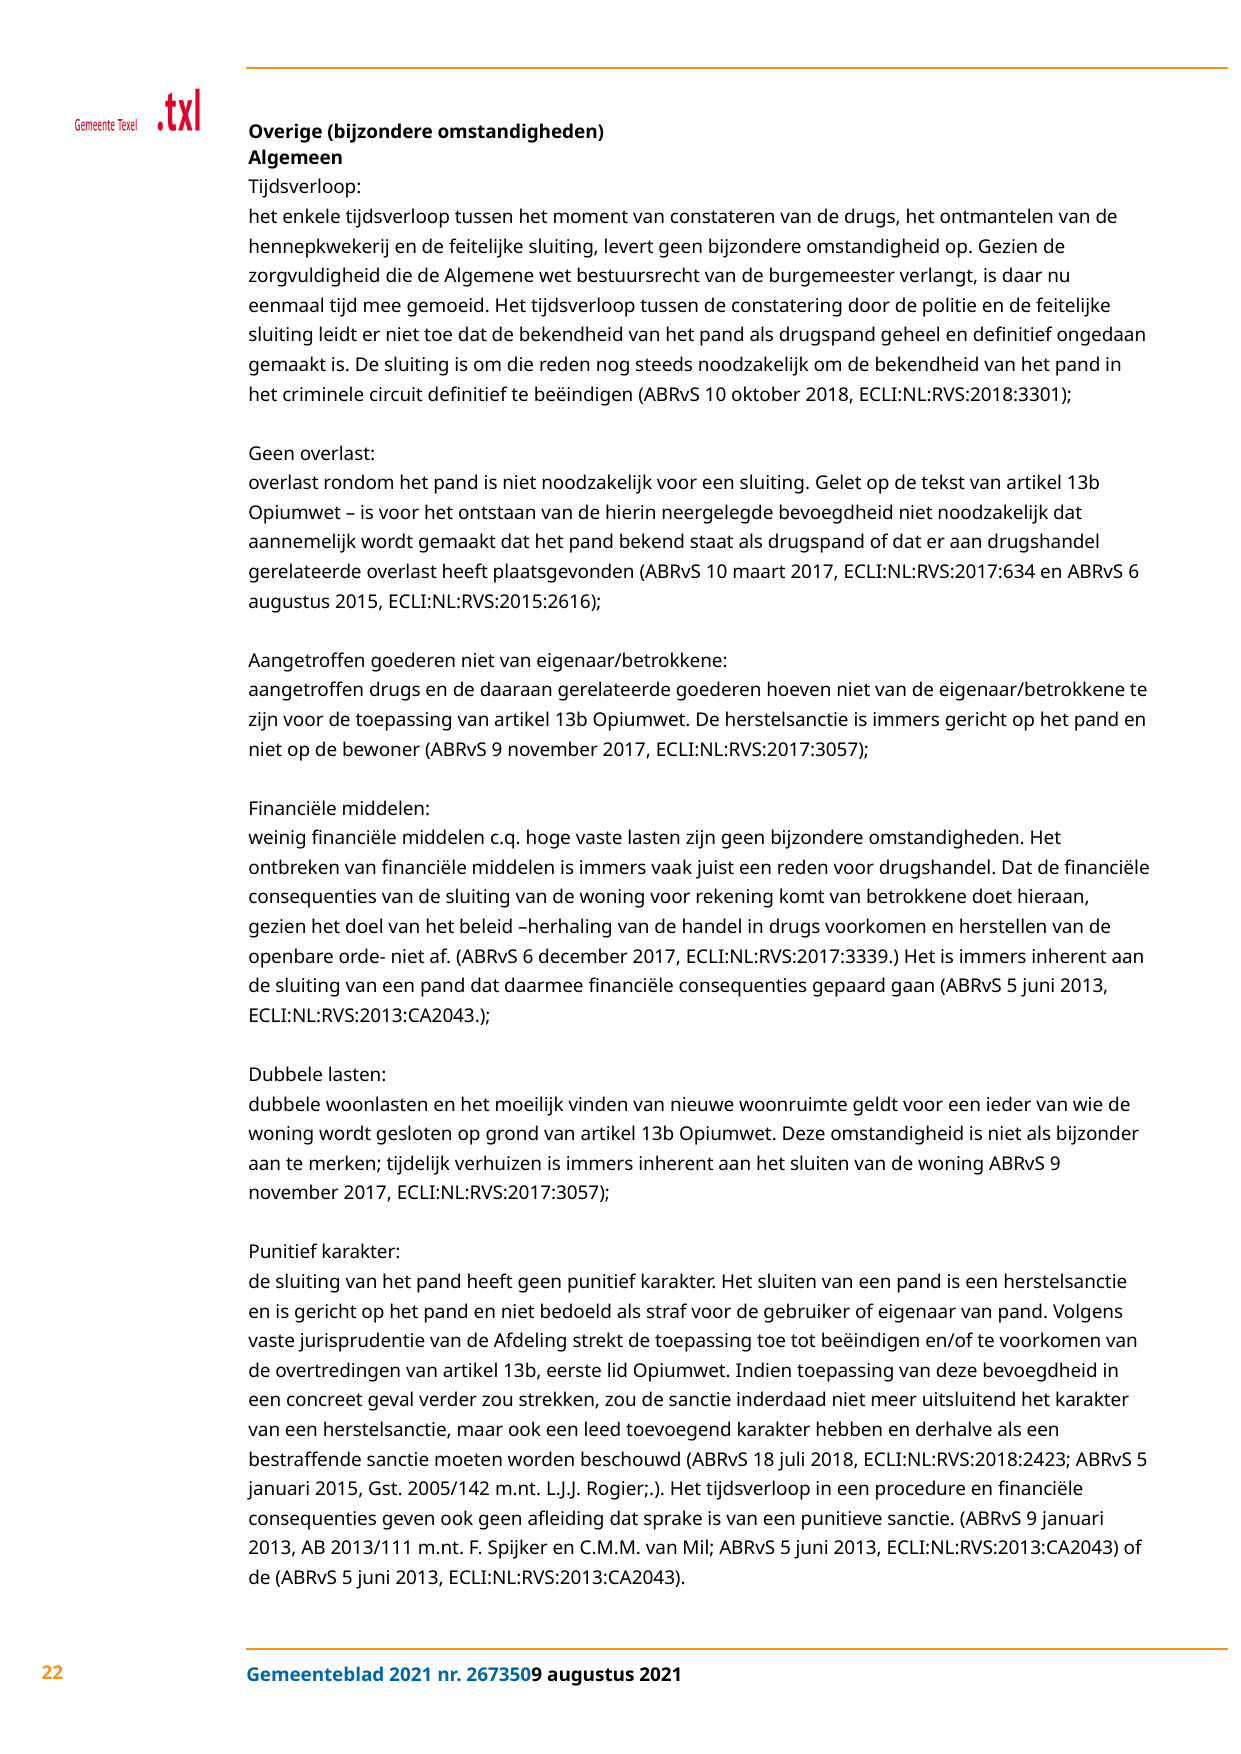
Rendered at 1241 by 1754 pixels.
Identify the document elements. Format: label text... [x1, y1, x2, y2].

text aangetroffen drugs en de daaraan gerelateerde goederen hoeven niet van de eigenaar/betrokkene te zijn voor de toepassing van artikel 13b Opiumwet. De herstelsanctie is immers gericht op het pand en niet op de bewoner (ABRvS 9 november 2017, ECLI:NL:RVS:2017:3057); [248, 677, 1152, 762]
text Overige (bijzondere omstandigheden) [248, 116, 1152, 144]
text dubbele woonlasten en het moeilijk vinden van nieuwe woonruimte geldt voor een ieder van wie de woning wordt gesloten op grond van artikel 13b Opiumwet. Deze omstandigheid is niet als bijzonder aan te merken; tijdelijk verhuizen is immers inherent aan het sluiten van de woning ABRvS 9 november 2017, ECLI:NL:RVS:2017:3057); [248, 1091, 1152, 1205]
text de sluiting van het pand heeft geen punitief karakter. Het sluiten van een pand is een herstelsanctie en is gericht op het pand en niet bedoeld als straf voor de gebruiker of eigenaar van pand. Volgens vaste jurisprudentie van de Afdeling strekt de toepassing toe tot beëindigen en/of te voorkomen van de overtredingen van artikel 13b, eerste lid Opiumwet. Indien toepassing van deze bevoegdheid in een concreet geval verder zou strekken, zou de sanctie inderdaad niet meer uitsluitend het karakter van een herstelsanctie, maar ook een leed toevoegend karakter hebben en derhalve als een bestraffende sanctie moeten worden beschouwd (ABRvS 18 juli 2018, ECLI:NL:RVS:2018:2423; ABRvS 5 januari 2015, Gst. 2005/142 m.nt. L.J.J. Rogier;.). Het tijdsverloop in een procedure en financiële consequenties geven ook geen afleiding dat sprake is van een punitieve sanctie. (ABRvS 9 januari 2013, AB 2013/111 m.nt. F. Spijker en C.M.M. van Mil; ABRvS 5 juni 2013, ECLI:NL:RVS:2013:CA2043) of de (ABRvS 5 juni 2013, ECLI:NL:RVS:2013:CA2043). [248, 1268, 1152, 1590]
text Dubbele lasten: [248, 1061, 1152, 1087]
text Tijdsverloop: [248, 174, 1152, 199]
picture [41, 47, 231, 172]
text Punitief karakter: [248, 1239, 1152, 1264]
text Aangetroffen goederen niet van eigenaar/betrokkene: [248, 647, 1152, 673]
text het enkele tijdsverloop tussen het moment van constateren van de drugs, het ontmantelen van de hennepkwekerij en de feitelijke sluiting, levert geen bijzondere omstandigheid op. Gezien de zorgvuldigheid die de Algemene wet bestuursrecht van de burgemeester verlangt, is daar nu eenmaal tijd mee gemoeid. Het tijdsverloop tussen de constatering door de politie en de feitelijke sluiting leidt er niet toe dat de bekendheid van het pand als drugspand geheel en definitief ongedaan gemaakt is. De sluiting is om die reden nog steeds noodzakelijk om de bekendheid van het pand in het criminele circuit definitief te beëindigen (ABRvS 10 oktober 2018, ECLI:NL:RVS:2018:3301); [248, 203, 1152, 407]
text Financiële middelen: [248, 795, 1152, 821]
text weinig financiële middelen c.q. hoge vaste lasten zijn geen bijzondere omstandigheden. Het ontbreken van financiële middelen is immers vaak juist een reden voor drugshandel. Dat de financiële consequenties van de sluiting van de woning voor rekening komt van betrokkene doet hieraan, gezien het doel van het beleid –herhaling van de handel in drugs voorkomen en herstellen van de openbare orde- niet af. (ABRvS 6 december 2017, ECLI:NL:RVS:2017:3339.) Het is immers inherent aan de sluiting van een pand dat daarmee financiële consequenties gepaard gaan (ABRvS 5 juni 2013, ECLI:NL:RVS:2013:CA2043.); [248, 824, 1152, 1028]
text Geen overlast: [248, 440, 1152, 466]
text Algemeen [248, 144, 1152, 170]
text overlast rondom het pand is niet noodzakelijk voor een sluiting. Gelet op de tekst van artikel 13b Opiumwet – is voor het ontstaan van de hierin neergelegde bevoegdheid niet noodzakelijk dat aannemelijk wordt gemaakt dat het pand bekend staat als drugspand of dat er aan drugshandel gerelateerde overlast heeft plaatsgevonden (ABRvS 10 maart 2017, ECLI:NL:RVS:2017:634 en ABRvS 6 augustus 2015, ECLI:NL:RVS:2015:2616); [248, 469, 1152, 614]
